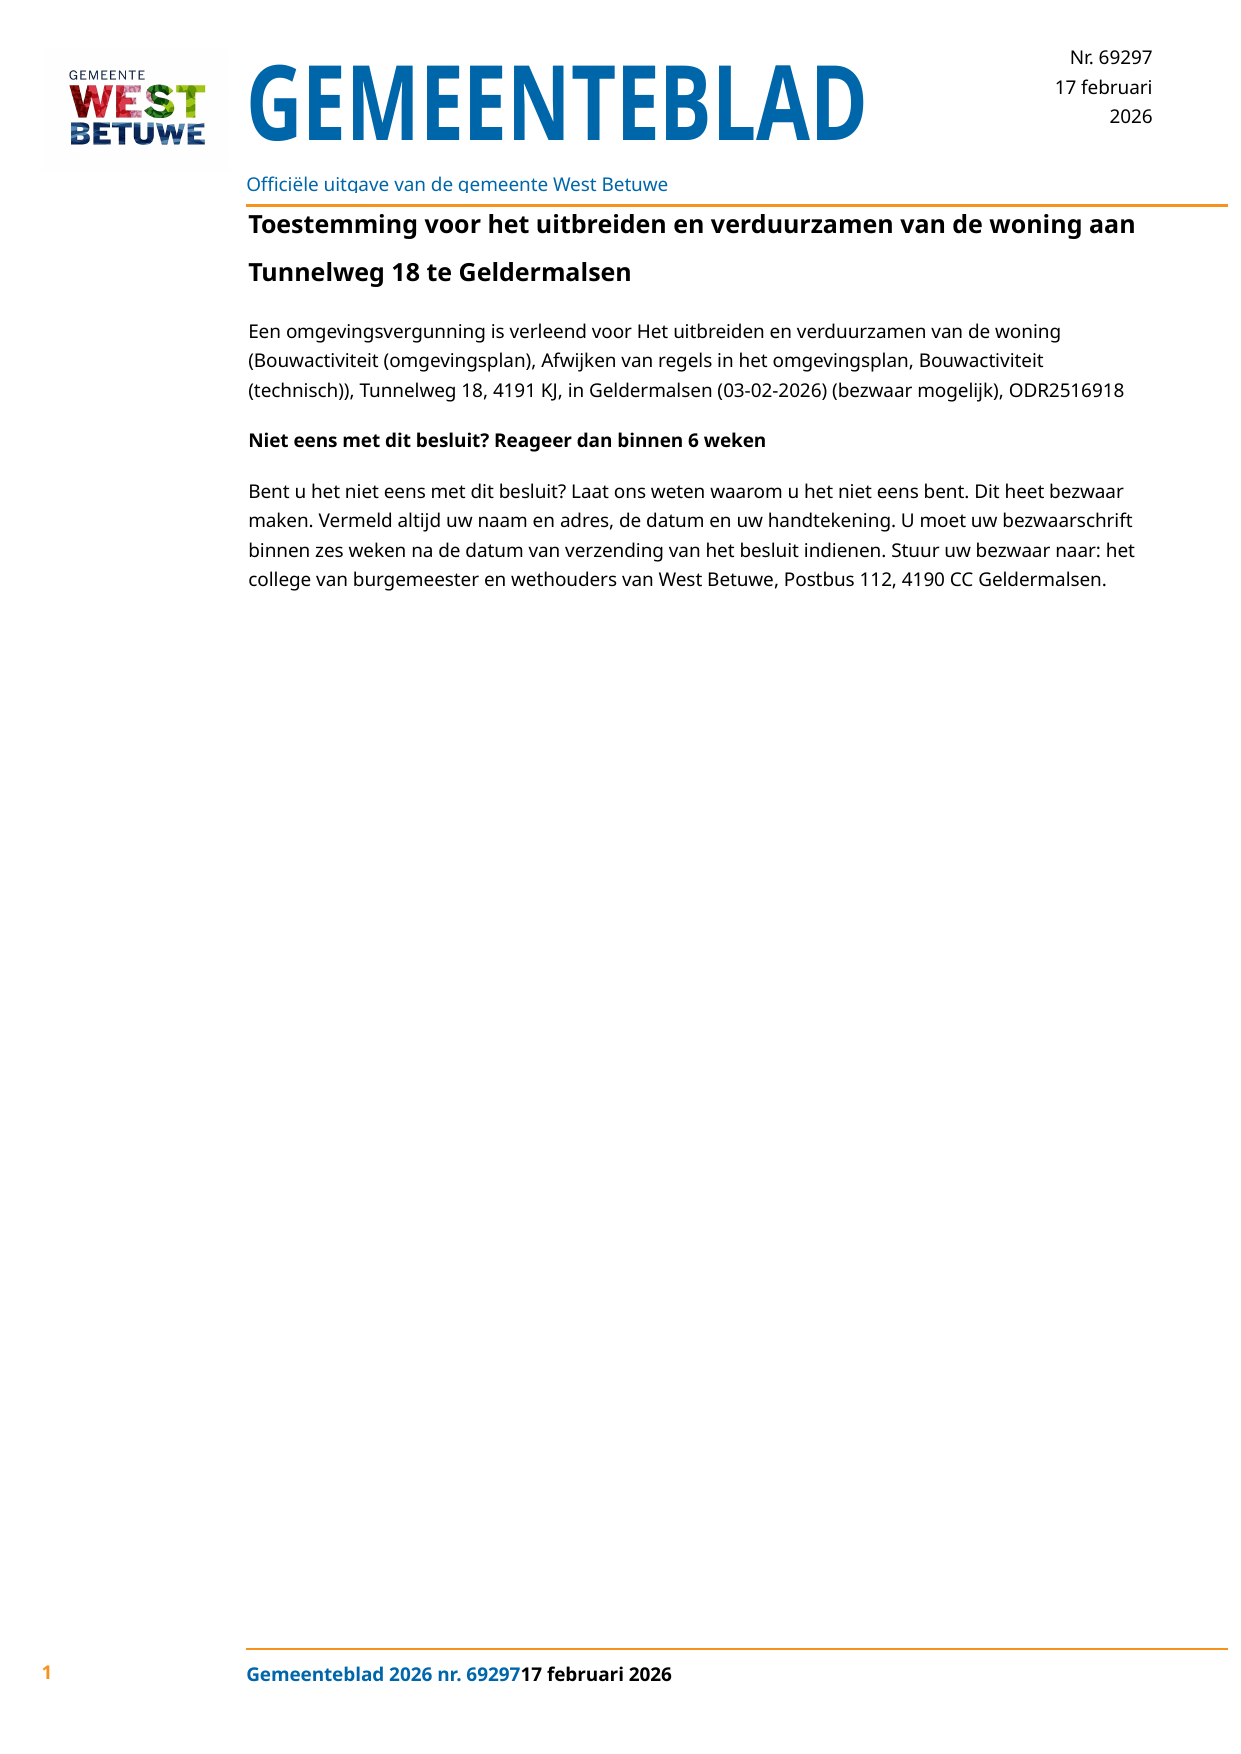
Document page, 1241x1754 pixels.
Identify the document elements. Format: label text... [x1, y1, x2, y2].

text Toestemming voor het uitbreiden en verduurzamen van de woning aan Tunnelweg 18 te Geldermalsen [248, 207, 1152, 288]
text Een omgevingsvergunning is verleend voor Het uitbreiden en verduurzamen van de woning (Bouwactiviteit (omgevingsplan), Afwijken van regels in het omgevingsplan, Bouwactiviteit (technisch)), Tunnelweg 18, 4191 KJ, in Geldermalsen (03-02-2026) (bezwaar mogelijk), ODR2516918 [248, 318, 1152, 403]
picture [41, 47, 231, 172]
text Bent u het niet eens met dit besluit? Laat ons weten waarom u het niet eens bent. Dit heet bezwaar maken. Vermeld altijd uw naam en adres, de datum en uw handtekening. U moet uw bezwaarschrift binnen zes weken na de datum van verzending van het besluit indienen. Stuur uw bezwaar naar: het college van burgemeester en wethouders van West Betuwe, Postbus 112, 4190 CC Geldermalsen. [248, 478, 1152, 592]
text Niet eens met dit besluit? Reageer dan binnen 6 weken [248, 427, 1152, 453]
